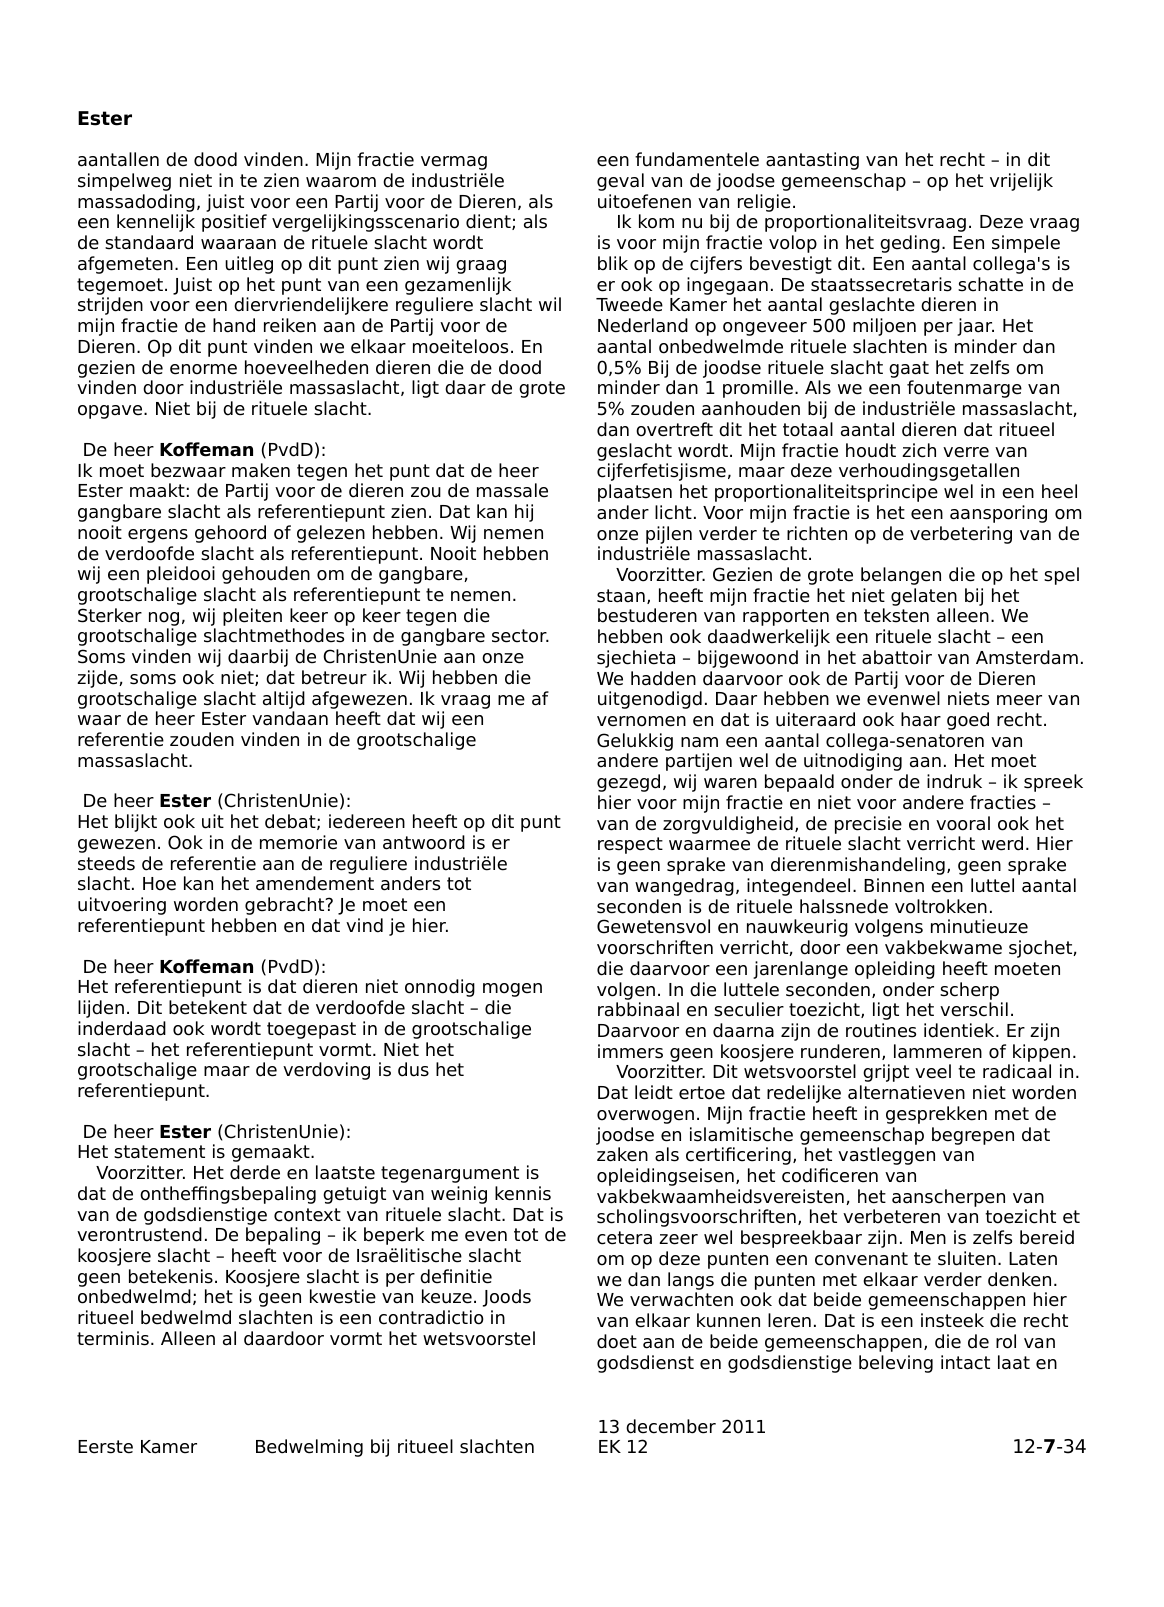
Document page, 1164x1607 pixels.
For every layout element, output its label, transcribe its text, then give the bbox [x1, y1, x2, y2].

text aantallen de dood vinden. Mijn fractie vermag simpelweg niet in te zien waarom de industriële massadoding, juist voor een Partij voor de Dieren, als een kennelijk positief vergelijkingsscenario dient; als de standaard waaraan de rituele slacht wordt afgemeten. Een uitleg op dit punt zien wij graag tegemoet. Juist op het punt van een gezamenlijk strijden voor een diervriendelijkere reguliere slacht wil mijn fractie de hand reiken aan de Partij voor de Dieren. Op dit punt vinden we elkaar moeiteloos. En gezien de enorme hoeveelheden dieren die de dood vinden door industriële massaslacht, ligt daar de grote opgave. Niet bij de rituele slacht. [77, 150, 567, 420]
text Het blijkt ook uit het debat; iedereen heeft op dit punt gewezen. Ook in de memorie van antwoord is er steeds de referentie aan de reguliere industriële slacht. Hoe kan het amendement anders tot uitvoering worden gebracht? Je moet een referentiepunt hebben en dat vind je hier. [77, 812, 567, 936]
text Ik kom nu bij de proportionaliteitsvraag. Deze vraag is voor mijn fractie volop in het geding. Een simpele blik op de cijfers bevestigt dit. Een aantal collega's is er ook op ingegaan. De staatssecretaris schatte in de Tweede Kamer het aantal geslachte dieren in Nederland op ongeveer 500 miljoen per jaar. Het aantal onbedwelmde rituele slachten is minder dan 0,5% Bij de joodse rituele slacht gaat het zelfs om minder dan 1 promille. Als we een foutenmarge van 5% zouden aanhouden bij de industriële massaslacht, dan overtreft dit het totaal aantal dieren dat ritueel geslacht wordt. Mijn fractie houdt zich verre van cijferfetisjisme, maar deze verhoudingsgetallen plaatsen het proportionaliteitsprincipe wel in een heel ander licht. Voor mijn fractie is het een aansporing om onze pijlen verder te richten op de verbetering van de industriële massaslacht. [596, 212, 1087, 565]
text De heer Ester (ChristenUnie): [77, 1122, 567, 1142]
text Ik moet bezwaar maken tegen het punt dat de heer Ester maakt: de Partij voor de dieren zou de massale gangbare slacht als referentiepunt zien. Dat kan hij nooit ergens gehoord of gelezen hebben. Wij nemen de verdoofde slacht als referentiepunt. Nooit hebben wij een pleidooi gehouden om de gangbare, grootschalige slacht als referentiepunt te nemen. Sterker nog, wij pleiten keer op keer tegen die grootschalige slachtmethodes in de gangbare sector. Soms vinden wij daarbij de ChristenUnie aan onze zijde, soms ook niet; dat betreur ik. Wij hebben die grootschalige slacht altijd afgewezen. Ik vraag me af waar de heer Ester vandaan heeft dat wij een referentie zouden vinden in de grootschalige massaslacht. [77, 460, 567, 771]
text Voorzitter. Het derde en laatste tegenargument is dat de ontheffingsbepaling getuigt van weinig kennis van de godsdienstige context van rituele slacht. Dat is verontrustend. De bepaling – ik beperk me even tot de koosjere slacht – heeft voor de Israëlitische slacht geen betekenis. Koosjere slacht is per definitie onbedwelmd; het is geen kwestie van keuze. Joods ritueel bedwelmd slachten is een contradictio in terminis. Alleen al daardoor vormt het wetsvoorstel [77, 1163, 567, 1349]
text een fundamentele aantasting van het recht – in dit geval van de joodse gemeenschap – op het vrijelijk uitoefenen van religie. [596, 150, 1087, 212]
text De heer Koffeman (PvdD): [77, 440, 567, 460]
text Het statement is gemaakt. [77, 1142, 567, 1163]
text De heer Ester (ChristenUnie): [77, 791, 567, 812]
text Voorzitter. Gezien de grote belangen die op het spel staan, heeft mijn fractie het niet gelaten bij het bestuderen van rapporten en teksten alleen. We hebben ook daadwerkelijk een rituele slacht – een sjechieta – bijgewoond in het abattoir van Amsterdam. We hadden daarvoor ook de Partij voor de Dieren uitgenodigd. Daar hebben we evenwel niets meer van vernomen en dat is uiteraard ook haar goed recht. Gelukkig nam een aantal collega-senatoren van andere partijen wel de uitnodiging aan. Het moet gezegd, wij waren bepaald onder de indruk – ik spreek hier voor mijn fractie en niet voor andere fracties – van de zorgvuldigheid, de precisie en vooral ook het respect waarmee de rituele slacht verricht werd. Hier is geen sprake van dierenmishandeling, geen sprake van wangedrag, integendeel. Binnen een luttel aantal seconden is de rituele halssnede voltrokken. Gewetensvol en nauwkeurig volgens minutieuze voorschriften verricht, door een vakbekwame sjochet, die daarvoor een jarenlange opleiding heeft moeten volgen. In die luttele seconden, onder scherp rabbinaal en seculier toezicht, ligt het verschil. Daarvoor en daarna zijn de routines identiek. Er zijn immers geen koosjere runderen, lammeren of kippen. [596, 565, 1087, 1062]
text Het referentiepunt is dat dieren niet onnodig mogen lijden. Dit betekent dat de verdoofde slacht – die inderdaad ook wordt toegepast in de grootschalige slacht – het referentiepunt vormt. Niet het grootschalige maar de verdoving is dus het referentiepunt. [77, 977, 567, 1102]
text De heer Koffeman (PvdD): [77, 956, 567, 977]
text Voorzitter. Dit wetsvoorstel grijpt veel te radicaal in. Dat leidt ertoe dat redelijke alternatieven niet worden overwogen. Mijn fractie heeft in gesprekken met de joodse en islamitische gemeenschap begrepen dat zaken als certificering, het vastleggen van opleidingseisen, het codificeren van vakbekwaamheidsvereisten, het aanscherpen van scholingsvoorschriften, het verbeteren van toezicht et cetera zeer wel bespreekbaar zijn. Men is zelfs bereid om op deze punten een convenant te sluiten. Laten we dan langs die punten met elkaar verder denken. We verwachten ook dat beide gemeenschappen hier van elkaar kunnen leren. Dat is een insteek die recht doet aan de beide gemeenschappen, die de rol van godsdienst en godsdienstige beleving intact laat en [596, 1062, 1087, 1373]
